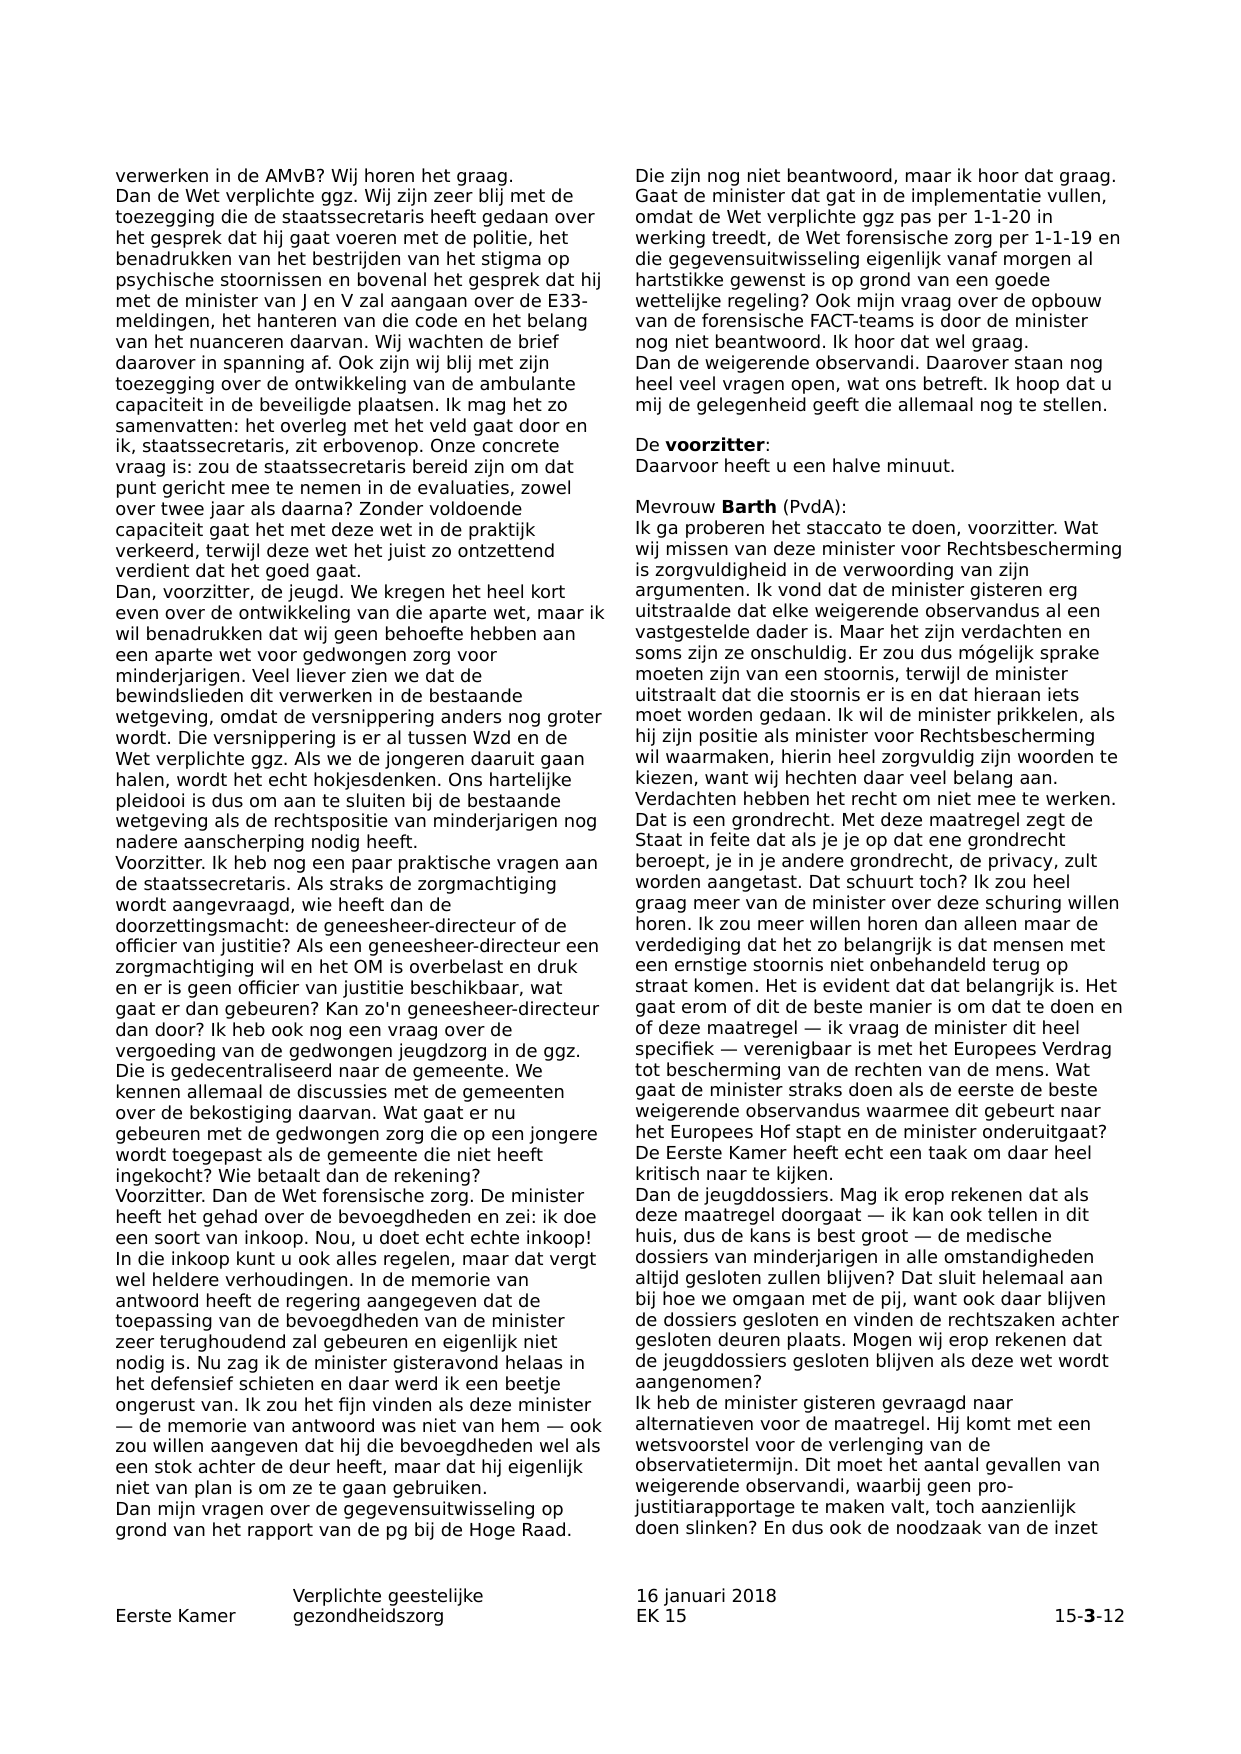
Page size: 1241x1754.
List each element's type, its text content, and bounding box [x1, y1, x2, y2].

text Daarvoor heeft u een halve minuut. [635, 456, 1125, 477]
text Die zijn nog niet beantwoord, maar ik hoor dat graag. Gaat de minister dat gat in de implementatie vullen, omdat de Wet verplichte ggz pas per 1-1-20 in werking treedt, de Wet forensische zorg per 1-1-19 en die gegevensuitwisseling eigenlijk vanaf morgen al hartstikke gewenst is op grond van een goede wettelijke regeling? Ook mijn vraag over de opbouw van de forensische FACT-teams is door de minister nog niet beantwoord. Ik hoor dat wel graag. [635, 165, 1125, 353]
text De voorzitter: [635, 435, 1125, 456]
text Voorzitter. Dan de Wet forensische zorg. De minister heeft het gehad over de bevoegdheden en zei: ik doe een soort van inkoop. Nou, u doet echt echte inkoop! In die inkoop kunt u ook alles regelen, maar dat vergt wel heldere verhoudingen. In de memorie van antwoord heeft de regering aangegeven dat de toepassing van de bevoegdheden van de minister zeer terughoudend zal gebeuren en eigenlijk niet nodig is. Nu zag ik de minister gisteravond helaas in het defensief schieten en daar werd ik een beetje ongerust van. Ik zou het fijn vinden als deze minister — de memorie van antwoord was niet van hem — ook zou willen aangeven dat hij die bevoegdheden wel als een stok achter de deur heeft, maar dat hij eigenlijk niet van plan is om ze te gaan gebruiken. [115, 1186, 605, 1499]
text Ik heb de minister gisteren gevraagd naar alternatieven voor de maatregel. Hij komt met een wetsvoorstel voor de verlenging van de observatietermijn. Dit moet het aantal gevallen van weigerende observandi, waarbij geen pro-justitiarapportage te maken valt, toch aanzienlijk doen slinken? En dus ook de noodzaak van de inzet [635, 1393, 1125, 1538]
text Voorzitter. Ik heb nog een paar praktische vragen aan de staatssecretaris. Als straks de zorgmachtiging wordt aangevraagd, wie heeft dan de doorzettingsmacht: de geneesheer-directeur of de officier van justitie? Als een geneesheer-directeur een zorgmachtiging wil en het OM is overbelast en druk en er is geen officier van justitie beschikbaar, wat gaat er dan gebeuren? Kan zo'n geneesheer-directeur dan door? Ik heb ook nog een vraag over de vergoeding van de gedwongen jeugdzorg in de ggz. Die is gedecentraliseerd naar de gemeente. We kennen allemaal de discussies met de gemeenten over de bekostiging daarvan. Wat gaat er nu gebeuren met de gedwongen zorg die op een jongere wordt toegepast als de gemeente die niet heeft ingekocht? Wie betaalt dan de rekening? [115, 853, 605, 1186]
text verwerken in de AMvB? Wij horen het graag. [115, 165, 605, 186]
text Ik ga proberen het staccato te doen, voorzitter. Wat wij missen van deze minister voor Rechtsbescherming is zorgvuldigheid in de verwoording van zijn argumenten. Ik vond dat de minister gisteren erg uitstraalde dat elke weigerende observandus al een vastgestelde dader is. Maar het zijn verdachten en soms zijn ze onschuldig. Er zou dus mógelijk sprake moeten zijn van een stoornis, terwijl de minister uitstraalt dat die stoornis er is en dat hieraan iets moet worden gedaan. Ik wil de minister prikkelen, als hij zijn positie als minister voor Rechtsbescherming wil waarmaken, hierin heel zorgvuldig zijn woorden te kiezen, want wij hechten daar veel belang aan. Verdachten hebben het recht om niet mee te werken. Dat is een grondrecht. Met deze maatregel zegt de Staat in feite dat als je je op dat ene grondrecht beroept, je in je andere grondrecht, de privacy, zult worden aangetast. Dat schuurt toch? Ik zou heel graag meer van de minister over deze schuring willen horen. Ik zou meer willen horen dan alleen maar de verdediging dat het zo belangrijk is dat mensen met een ernstige stoornis niet onbehandeld terug op straat komen. Het is evident dat dat belangrijk is. Het gaat erom of dit de beste manier is om dat te doen en of deze maatregel — ik vraag de minister dit heel specifiek — verenigbaar is met het Europees Verdrag tot bescherming van de rechten van de mens. Wat gaat de minister straks doen als de eerste de beste weigerende observandus waarmee dit gebeurt naar het Europees Hof stapt en de minister onderuitgaat? De Eerste Kamer heeft echt een taak om daar heel kritisch naar te kijken. [635, 518, 1125, 1184]
text Dan, voorzitter, de jeugd. We kregen het heel kort even over de ontwikkeling van die aparte wet, maar ik wil benadrukken dat wij geen behoefte hebben aan een aparte wet voor gedwongen zorg voor minderjarigen. Veel liever zien we dat de bewindslieden dit verwerken in de bestaande wetgeving, omdat de versnippering anders nog groter wordt. Die versnippering is er al tussen Wzd en de Wet verplichte ggz. Als we de jongeren daaruit gaan halen, wordt het echt hokjesdenken. Ons hartelijke pleidooi is dus om aan te sluiten bij de bestaande wetgeving als de rechtspositie van minderjarigen nog nadere aanscherping nodig heeft. [115, 582, 605, 853]
text Mevrouw Barth (PvdA): [635, 497, 1125, 518]
text Dan de jeugddossiers. Mag ik erop rekenen dat als deze maatregel doorgaat — ik kan ook tellen in dit huis, dus de kans is best groot — de medische dossiers van minderjarigen in alle omstandigheden altijd gesloten zullen blijven? Dat sluit helemaal aan bij hoe we omgaan met de pij, want ook daar blijven de dossiers gesloten en vinden de rechtszaken achter gesloten deuren plaats. Mogen wij erop rekenen dat de jeugddossiers gesloten blijven als deze wet wordt aangenomen? [635, 1184, 1125, 1393]
text Dan de weigerende observandi. Daarover staan nog heel veel vragen open, wat ons betreft. Ik hoop dat u mij de gelegenheid geeft die allemaal nog te stellen. [635, 353, 1125, 415]
text Dan mijn vragen over de gegevensuitwisseling op grond van het rapport van de pg bij de Hoge Raad. [115, 1499, 605, 1540]
text Dan de Wet verplichte ggz. Wij zijn zeer blij met de toezegging die de staatssecretaris heeft gedaan over het gesprek dat hij gaat voeren met de politie, het benadrukken van het bestrijden van het stigma op psychische stoornissen en bovenal het gesprek dat hij met de minister van J en V zal aangaan over de E33-meldingen, het hanteren van die code en het belang van het nuanceren daarvan. Wij wachten de brief daarover in spanning af. Ook zijn wij blij met zijn toezegging over de ontwikkeling van de ambulante capaciteit in de beveiligde plaatsen. Ik mag het zo samenvatten: het overleg met het veld gaat door en ik, staatssecretaris, zit erbovenop. Onze concrete vraag is: zou de staatssecretaris bereid zijn om dat punt gericht mee te nemen in de evaluaties, zowel over twee jaar als daarna? Zonder voldoende capaciteit gaat het met deze wet in de praktijk verkeerd, terwijl deze wet het juist zo ontzettend verdient dat het goed gaat. [115, 186, 605, 582]
